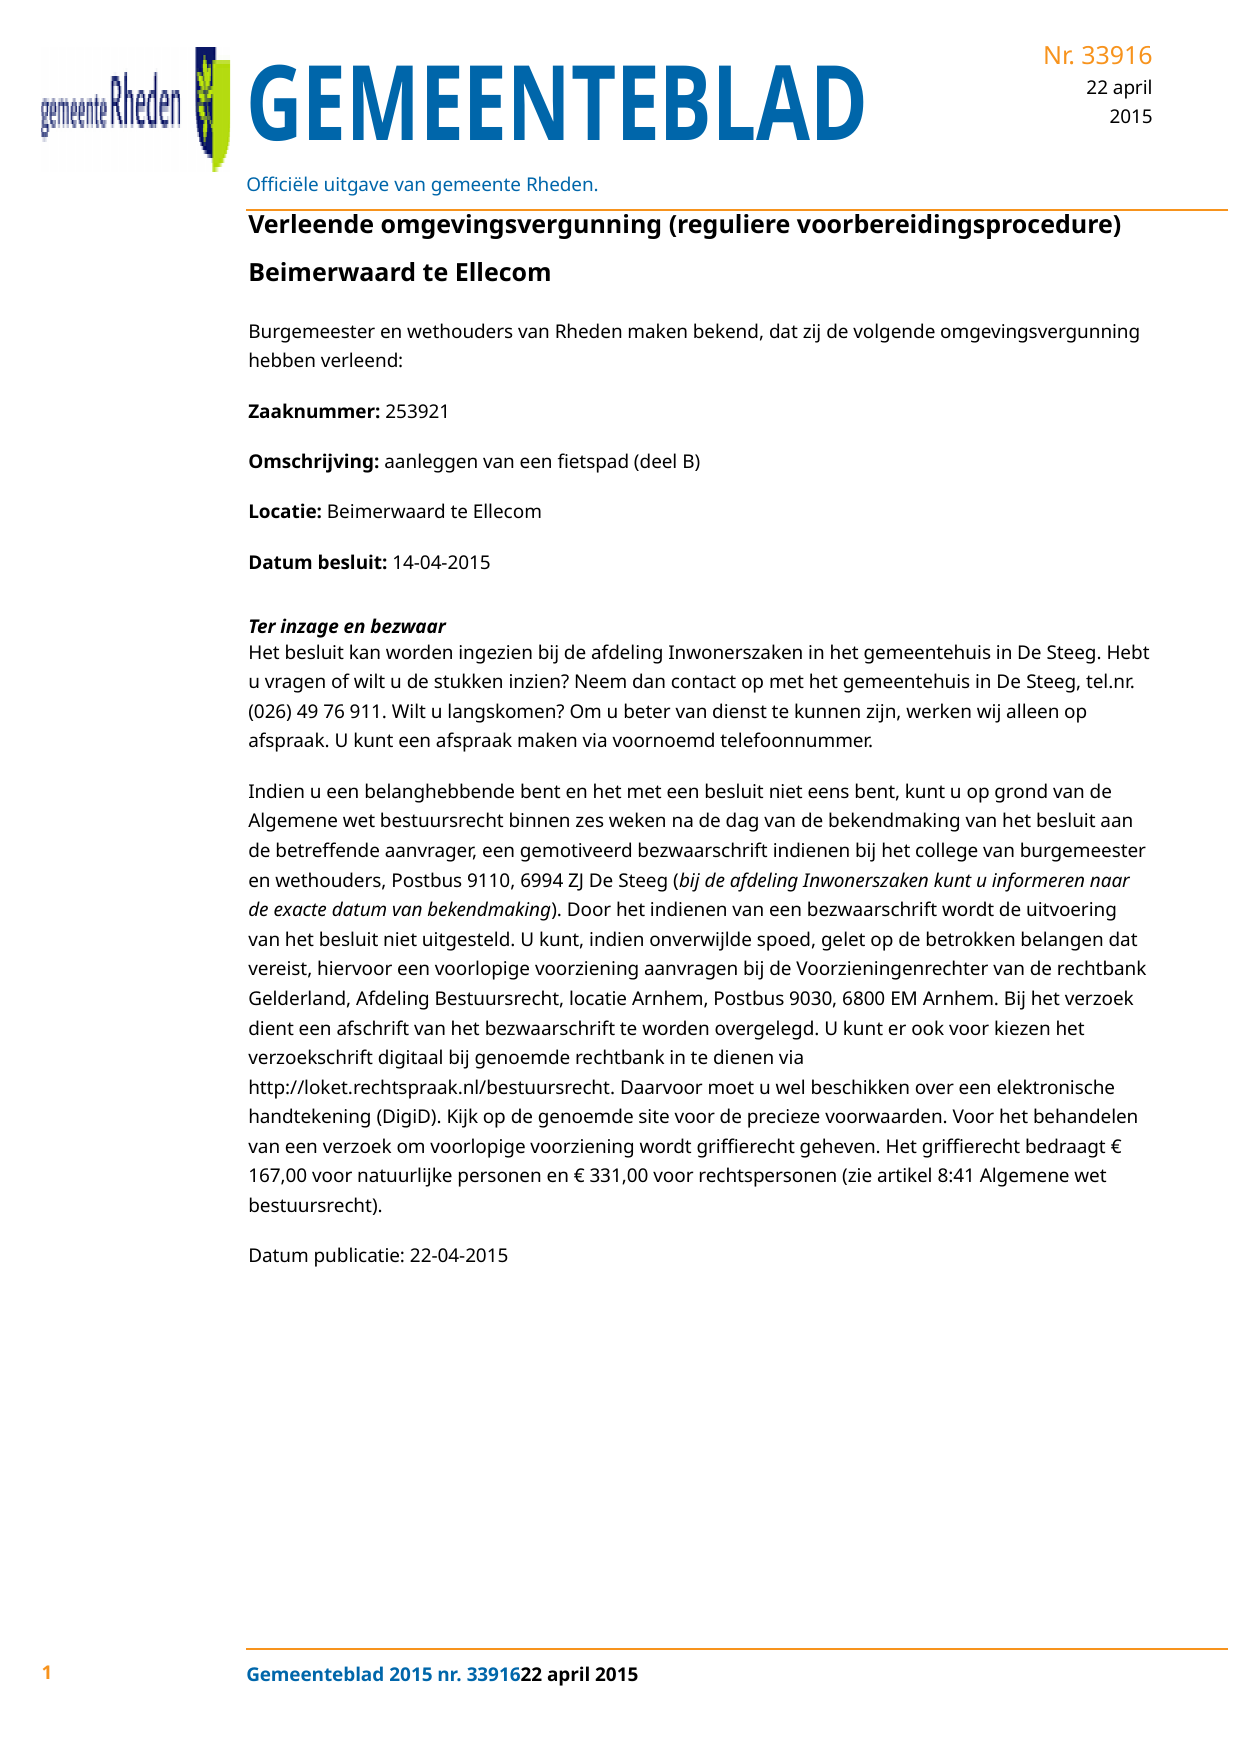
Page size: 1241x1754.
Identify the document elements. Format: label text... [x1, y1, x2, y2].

text Datum publicatie: 22-04-2015 [248, 1243, 1152, 1268]
text Locatie: Beimerwaard te Ellecom [248, 499, 1152, 524]
text Omschrijving: aanleggen van een fietspad (deel B) [248, 448, 1152, 474]
picture [41, 47, 231, 172]
text Burgemeester en wethouders van Rheden maken bekend, dat zij de volgende omgevingsvergunning hebben verleend: [248, 318, 1152, 373]
text Het besluit kan worden ingezien bij de afdeling Inwonerszaken in het gemeentehuis in De Steeg. Hebt u vragen of wilt u de stukken inzien? Neem dan contact op met het gemeentehuis in De Steeg, tel.nr. (026) 49 76 911. Wilt u langskomen? Om u beter van dienst te kunnen zijn, werken wij alleen op afspraak. U kunt een afspraak maken via voornoemd telefoonnummer. [248, 639, 1152, 753]
text Zaaknummer: 253921 [248, 398, 1152, 424]
text Indien u een belanghebbende bent en het met een besluit niet eens bent, kunt u op grond van de Algemene wet bestuursrecht binnen zes weken na de dag van de bekendmaking van het besluit aan de betreffende aanvrager, een gemotiveerd bezwaarschrift indienen bij het college van burgemeester en wethouders, Postbus 9110, 6994 ZJ De Steeg (bij de afdeling Inwonerszaken kunt u informeren naar de exacte datum van bekendmaking). Door het indienen van een bezwaarschrift wordt de uitvoering van het besluit niet uitgesteld. U kunt, indien onverwijlde spoed, gelet op de betrokken belangen dat vereist, hiervoor een voorlopige voorziening aanvragen bij de Voorzieningenrechter van de rechtbank Gelderland, Afdeling Bestuursrecht, locatie Arnhem, Postbus 9030, 6800 EM Arnhem. Bij het verzoek dient een afschrift van het bezwaarschrift te worden overgelegd. U kunt er ook voor kiezen het verzoekschrift digitaal bij genoemde rechtbank in te dienen via http://loket.rechtspraak.nl/bestuursrecht. Daarvoor moet u wel beschikken over een elektronische handtekening (DigiD). Kijk op de genoemde site voor de precieze voorwaarden. Voor het behandelen van een verzoek om voorlopige voorziening wordt griffierecht geheven. Het griffierecht bedraagt € 167,00 voor natuurlijke personen en € 331,00 voor rechtspersonen (zie artikel 8:41 Algemene wet bestuursrecht). [248, 778, 1152, 1218]
text Ter inzage en bezwaar [248, 613, 1152, 639]
text Verleende omgevingsvergunning (reguliere voorbereidingsprocedure) Beimerwaard te Ellecom [248, 211, 1152, 288]
text Datum besluit: 14-04-2015 [248, 549, 1152, 575]
